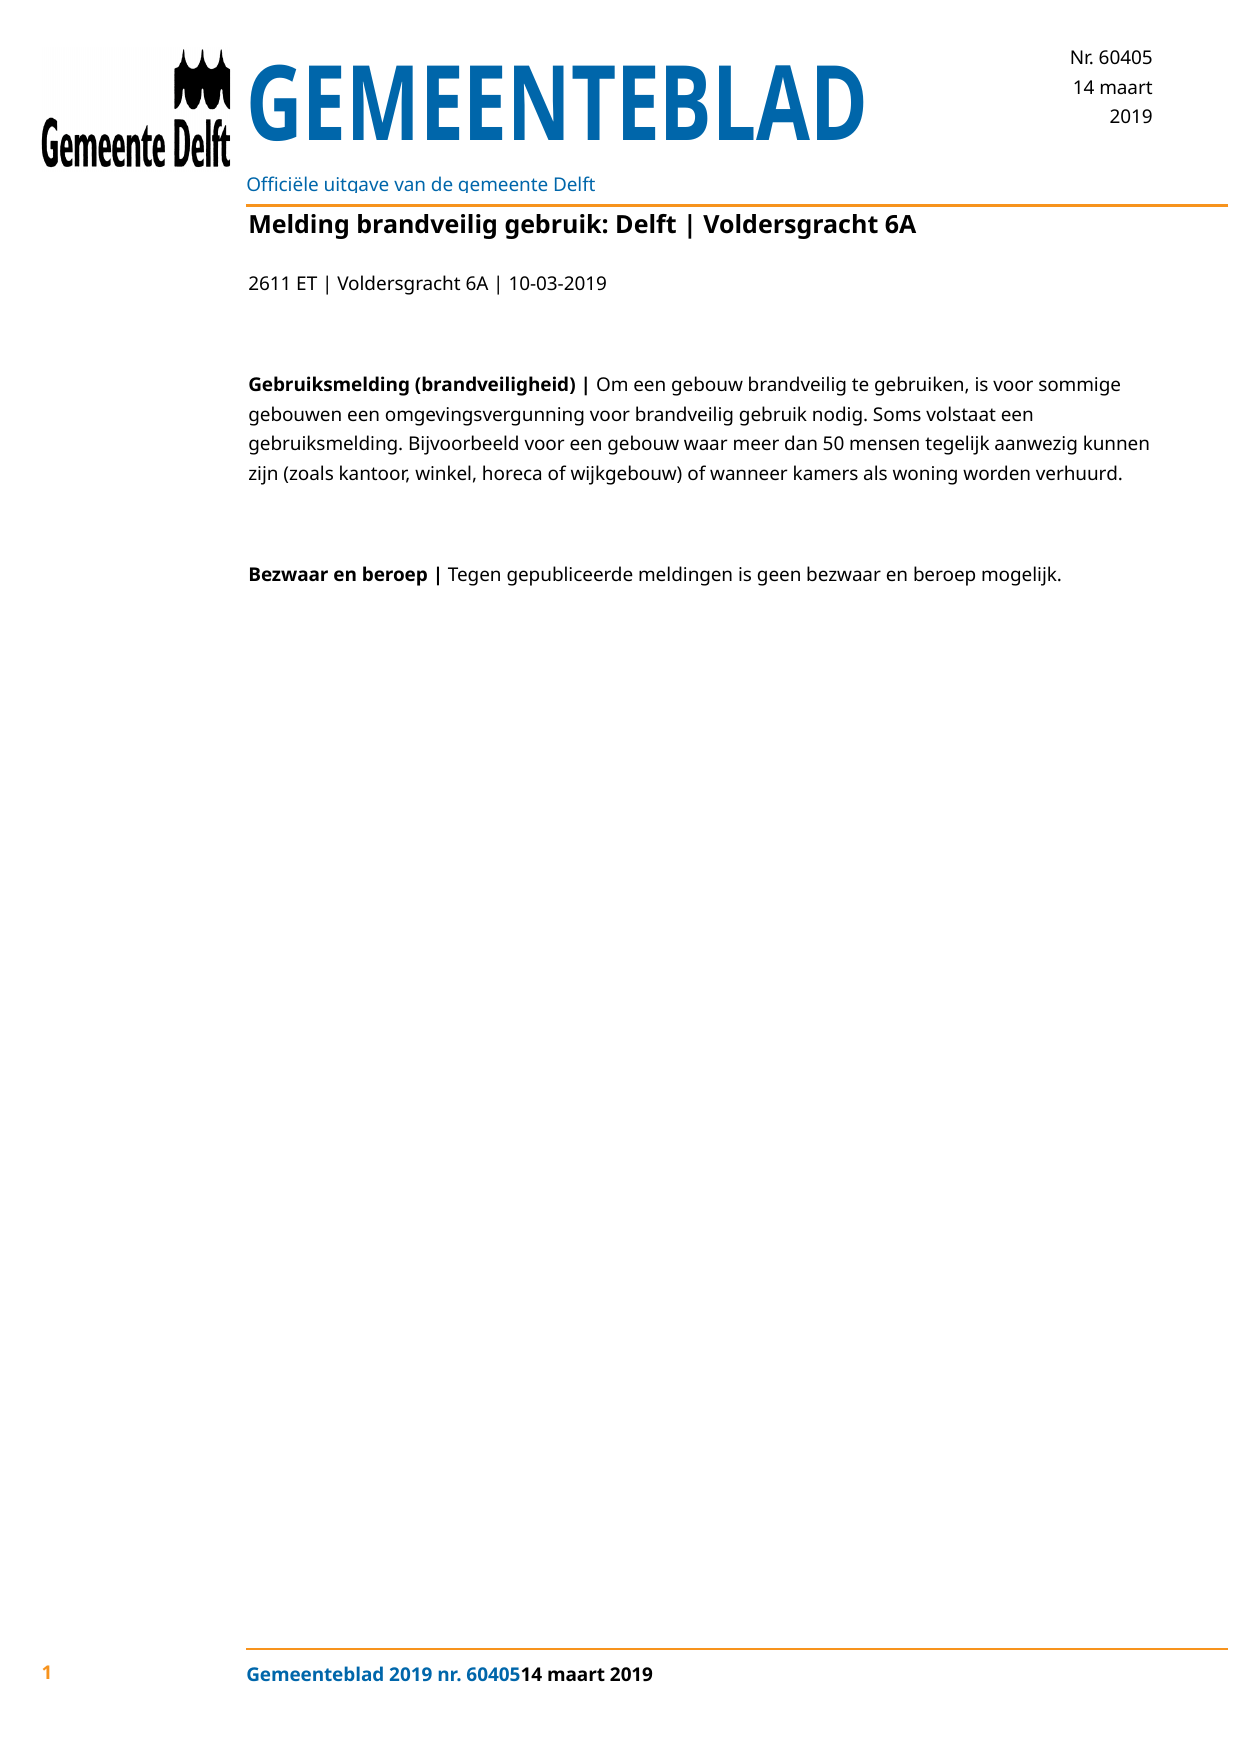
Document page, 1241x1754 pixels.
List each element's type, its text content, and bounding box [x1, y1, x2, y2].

picture [41, 47, 231, 172]
text Melding brandveilig gebruik: Delft | Voldersgracht 6A [248, 207, 1152, 241]
text Gebruiksmelding (brandveiligheid) | Om een gebouw brandveilig te gebruiken, is voor sommige gebouwen een omgevingsvergunning voor brandveilig gebruik nodig. Soms volstaat een gebruiksmelding. Bijvoorbeeld voor een gebouw waar meer dan 50 mensen tegelijk aanwezig kunnen zijn (zoals kantoor, winkel, horeca of wijkgebouw) of wanneer kamers als woning worden verhuurd. [248, 371, 1152, 486]
text 2611 ET | Voldersgracht 6A | 10-03-2019 [248, 270, 1152, 296]
text Bezwaar en beroep | Tegen gepubliceerde meldingen is geen bezwaar en beroep mogelijk. [248, 561, 1152, 586]
